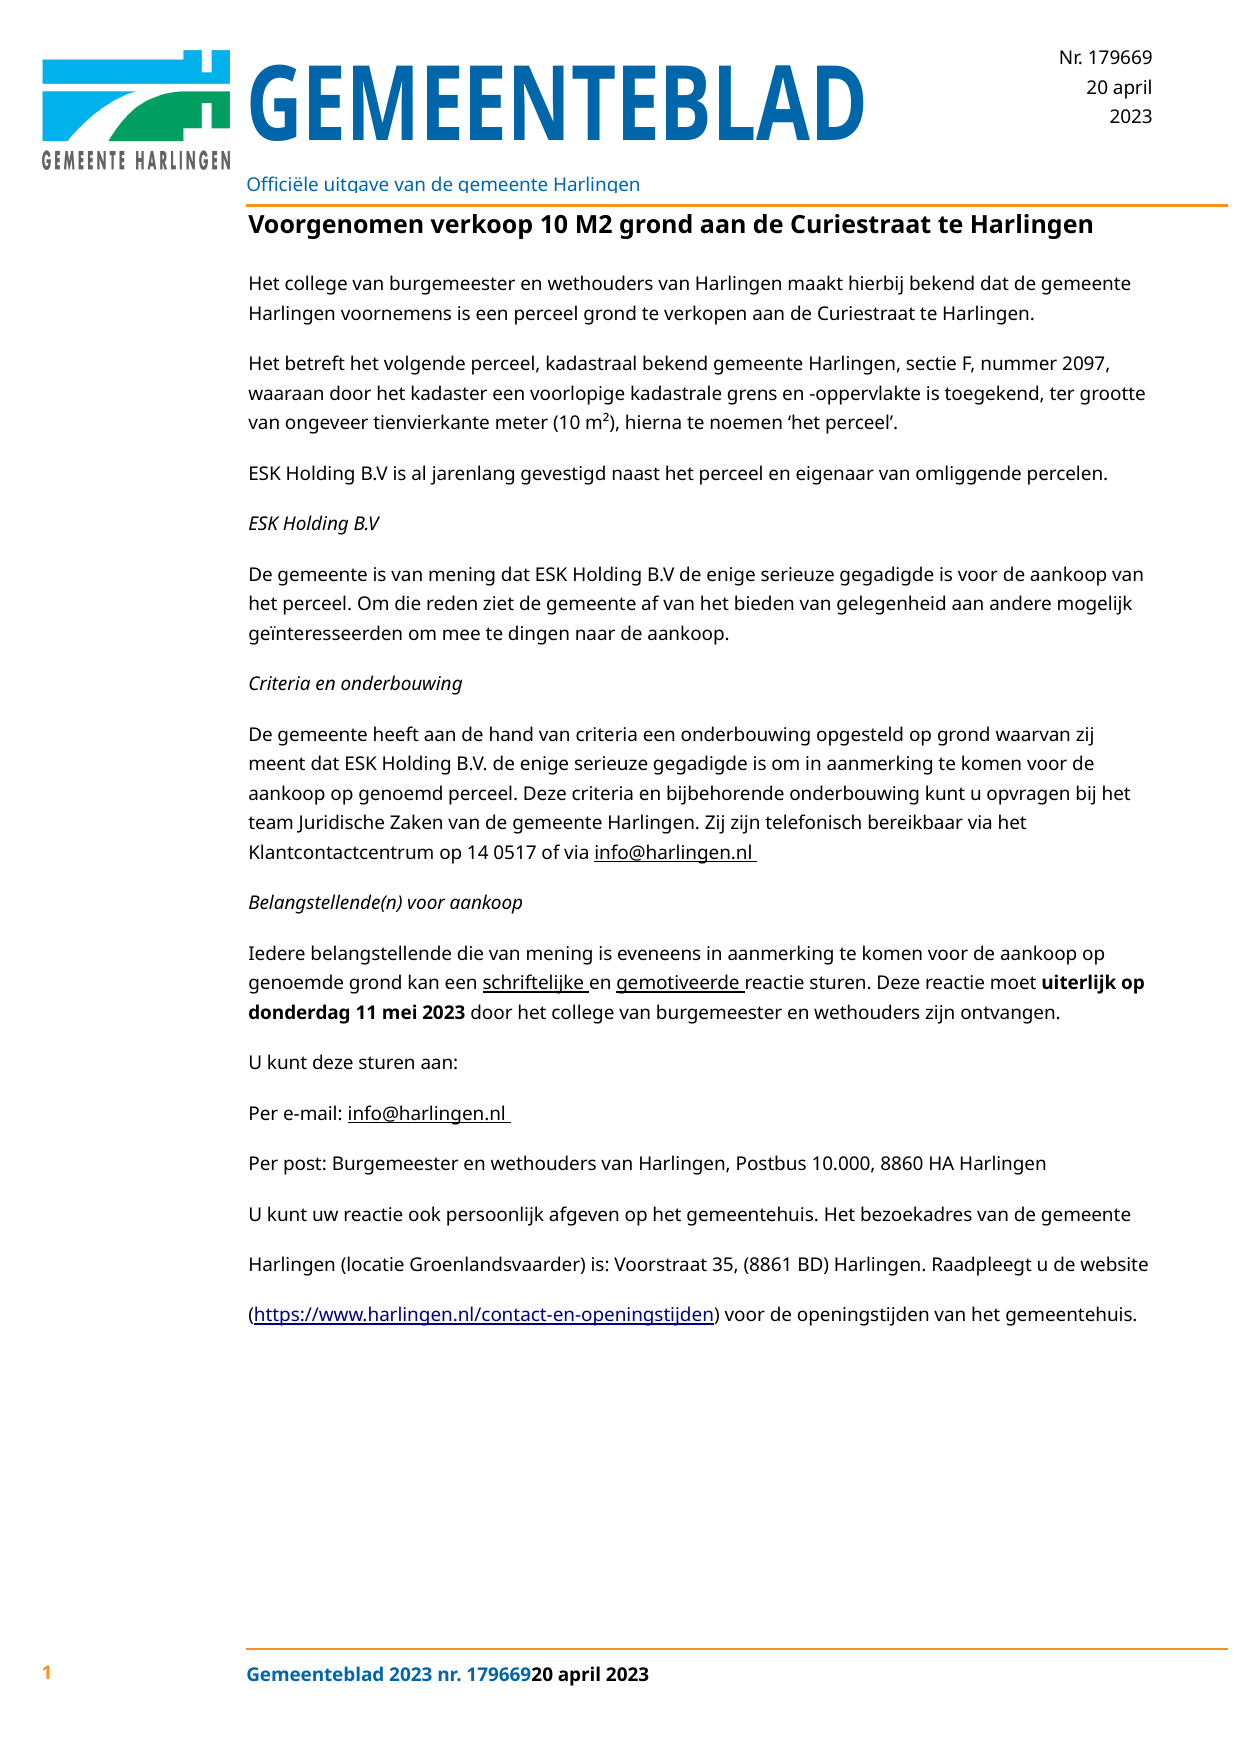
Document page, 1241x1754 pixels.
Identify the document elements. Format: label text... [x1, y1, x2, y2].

text Iedere belangstellende die van mening is eveneens in aanmerking te komen voor de aankoop op genoemde grond kan een schriftelijke en gemotiveerde reactie sturen. Deze reactie moet uiterlijk op donderdag 11 mei 2023 door het college van burgemeester en wethouders zijn ontvangen. [248, 940, 1152, 1025]
text ESK Holding B.V [248, 510, 1152, 536]
text Per e-mail: info@harlingen.nl [248, 1100, 1152, 1126]
text Belangstellende(n) voor aankoop [248, 889, 1152, 915]
text U kunt deze sturen aan: [248, 1049, 1152, 1075]
text Het betreft het volgende perceel, kadastraal bekend gemeente Harlingen, sectie F, nummer 2097, waaraan door het kadaster een voorlopige kadastrale grens en -oppervlakte is toegekend, ter grootte van ongeveer tienvierkante meter (10 m²), hierna te noemen ‘het perceel’. [248, 350, 1152, 435]
picture [41, 47, 231, 172]
text Criteria en onderbouwing [248, 670, 1152, 696]
text Voorgenomen verkoop 10 M2 grond aan de Curiestraat te Harlingen [248, 207, 1152, 241]
text Harlingen (locatie Groenlandsvaarder) is: Voorstraat 35, (8861 BD) Harlingen. Raadpleegt u de website [248, 1251, 1152, 1277]
text (https://www.harlingen.nl/contact-en-openingstijden) voor de openingstijden van het gemeentehuis. [248, 1302, 1152, 1327]
text ESK Holding B.V is al jarenlang gevestigd naast het perceel en eigenaar van omliggende percelen. [248, 460, 1152, 486]
text Het college van burgemeester en wethouders van Harlingen maakt hierbij bekend dat de gemeente Harlingen voornemens is een perceel grond te verkopen aan de Curiestraat te Harlingen. [248, 270, 1152, 326]
text Per post: Burgemeester en wethouders van Harlingen, Postbus 10.000, 8860 HA Harlingen [248, 1150, 1152, 1176]
text De gemeente is van mening dat ESK Holding B.V de enige serieuze gegadigde is voor de aankoop van het perceel. Om die reden ziet de gemeente af van het bieden van gelegenheid aan andere mogelijk geïnteresseerden om mee te dingen naar de aankoop. [248, 561, 1152, 646]
text De gemeente heeft aan de hand van criteria een onderbouwing opgesteld op grond waarvan zij meent dat ESK Holding B.V. de enige serieuze gegadigde is om in aanmerking te komen voor de aankoop op genoemd perceel. Deze criteria en bijbehorende onderbouwing kunt u opvragen bij het team Juridische Zaken van de gemeente Harlingen. Zij zijn telefonisch bereikbaar via het Klantcontactcentrum op 14 0517 of via info@harlingen.nl [248, 721, 1152, 865]
text U kunt uw reactie ook persoonlijk afgeven op het gemeentehuis. Het bezoekadres van de gemeente [248, 1201, 1152, 1226]
